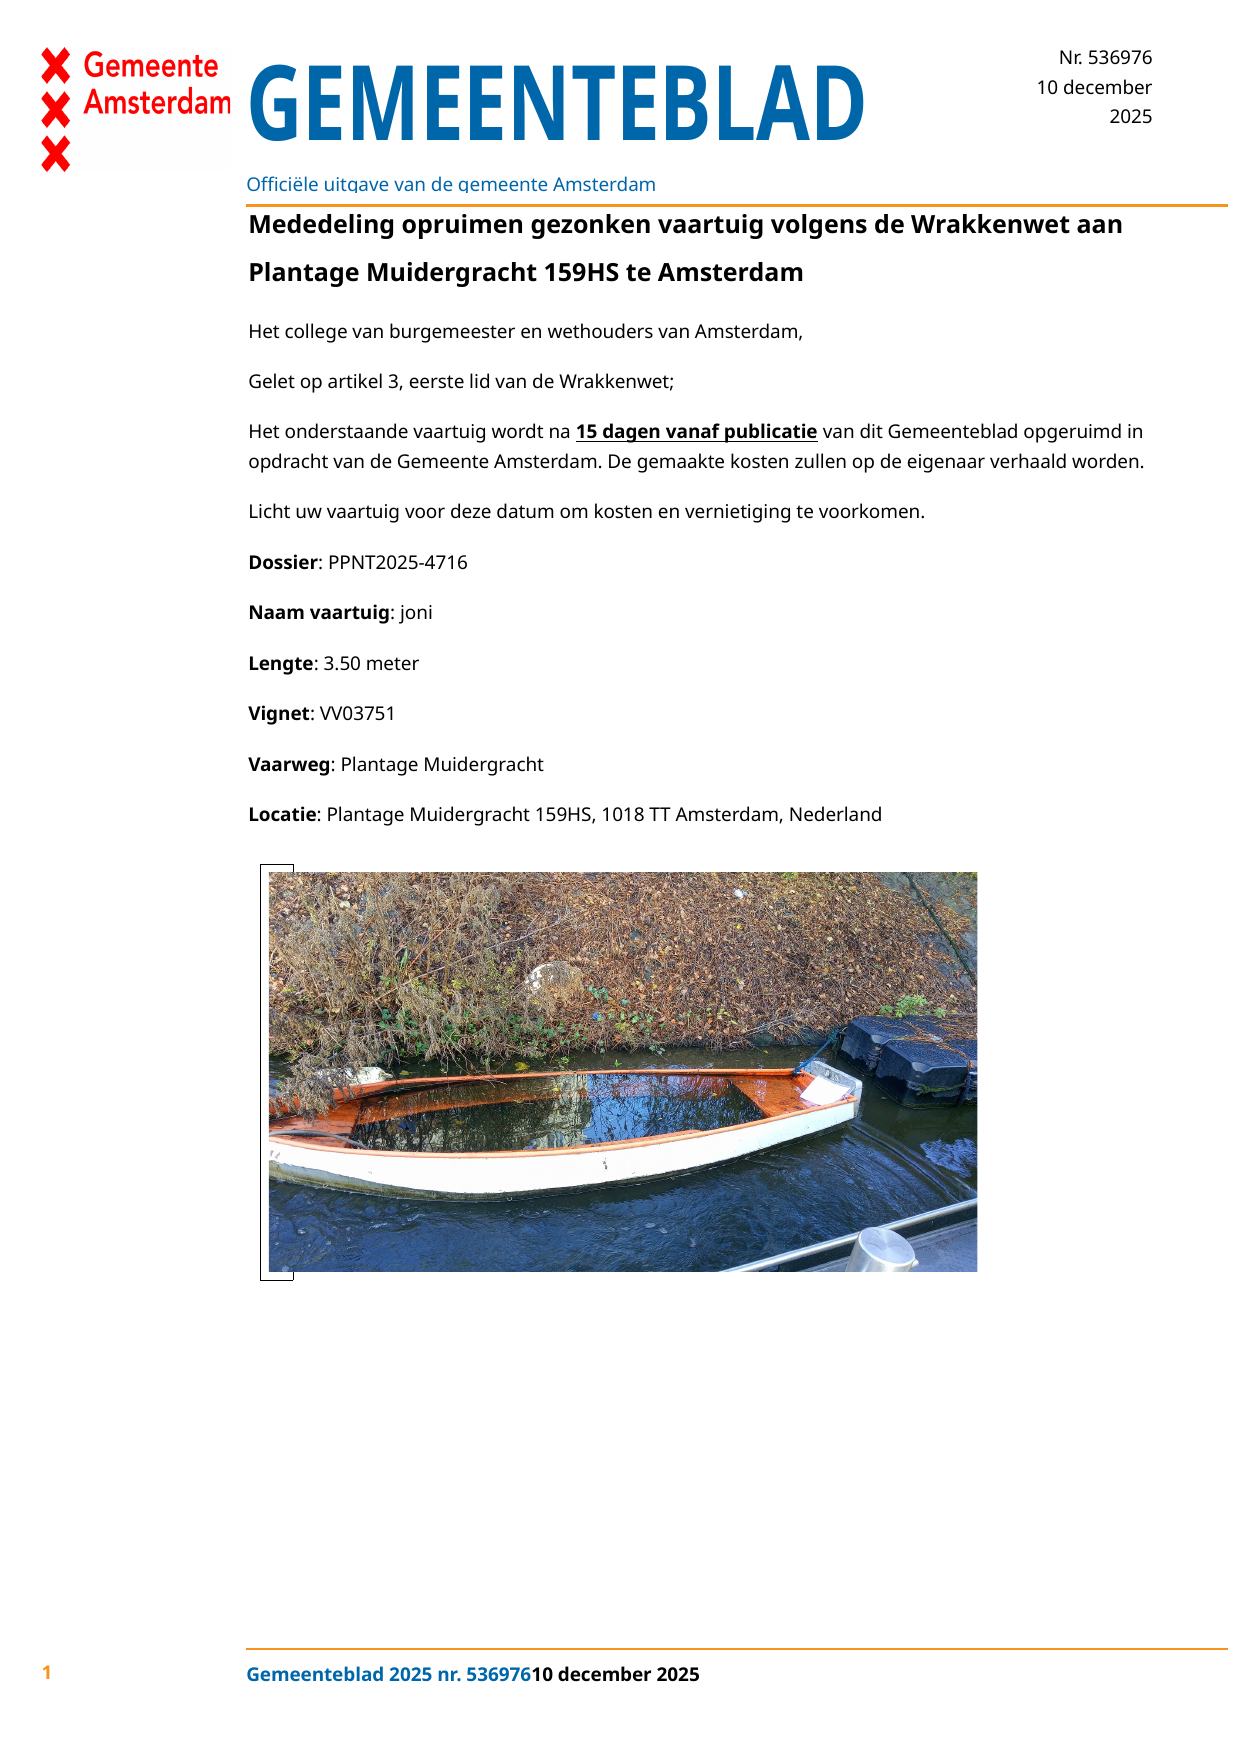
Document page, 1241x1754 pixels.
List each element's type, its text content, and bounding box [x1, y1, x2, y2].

text Licht uw vaartuig voor deze datum om kosten en vernietiging te voorkomen. [248, 499, 1152, 524]
text Lengte: 3.50 meter [248, 650, 1152, 676]
text Vaarweg: Plantage Muidergracht [248, 751, 1152, 777]
text Mededeling opruimen gezonken vaartuig volgens de Wrakkenwet aan Plantage Muidergracht 159HS te Amsterdam [248, 207, 1152, 288]
text Het onderstaande vaartuig wordt na 15 dagen vanaf publicatie van dit Gemeenteblad opgeruimd in opdracht van de Gemeente Amsterdam. De gemaakte kosten zullen op de eigenaar verhaald worden. [248, 419, 1152, 474]
text Dossier: PPNT2025-4716 [248, 549, 1152, 575]
text Gelet op artikel 3, eerste lid van de Wrakkenwet; [248, 368, 1152, 394]
text Het college van burgemeester en wethouders van Amsterdam, [248, 318, 1152, 344]
text Locatie: Plantage Muidergracht 159HS, 1018 TT Amsterdam, Nederland [248, 801, 1152, 827]
picture [268, 872, 978, 1272]
text Vignet: VV03751 [248, 700, 1152, 726]
picture [41, 47, 231, 172]
text Naam vaartuig: joni [248, 599, 1152, 625]
